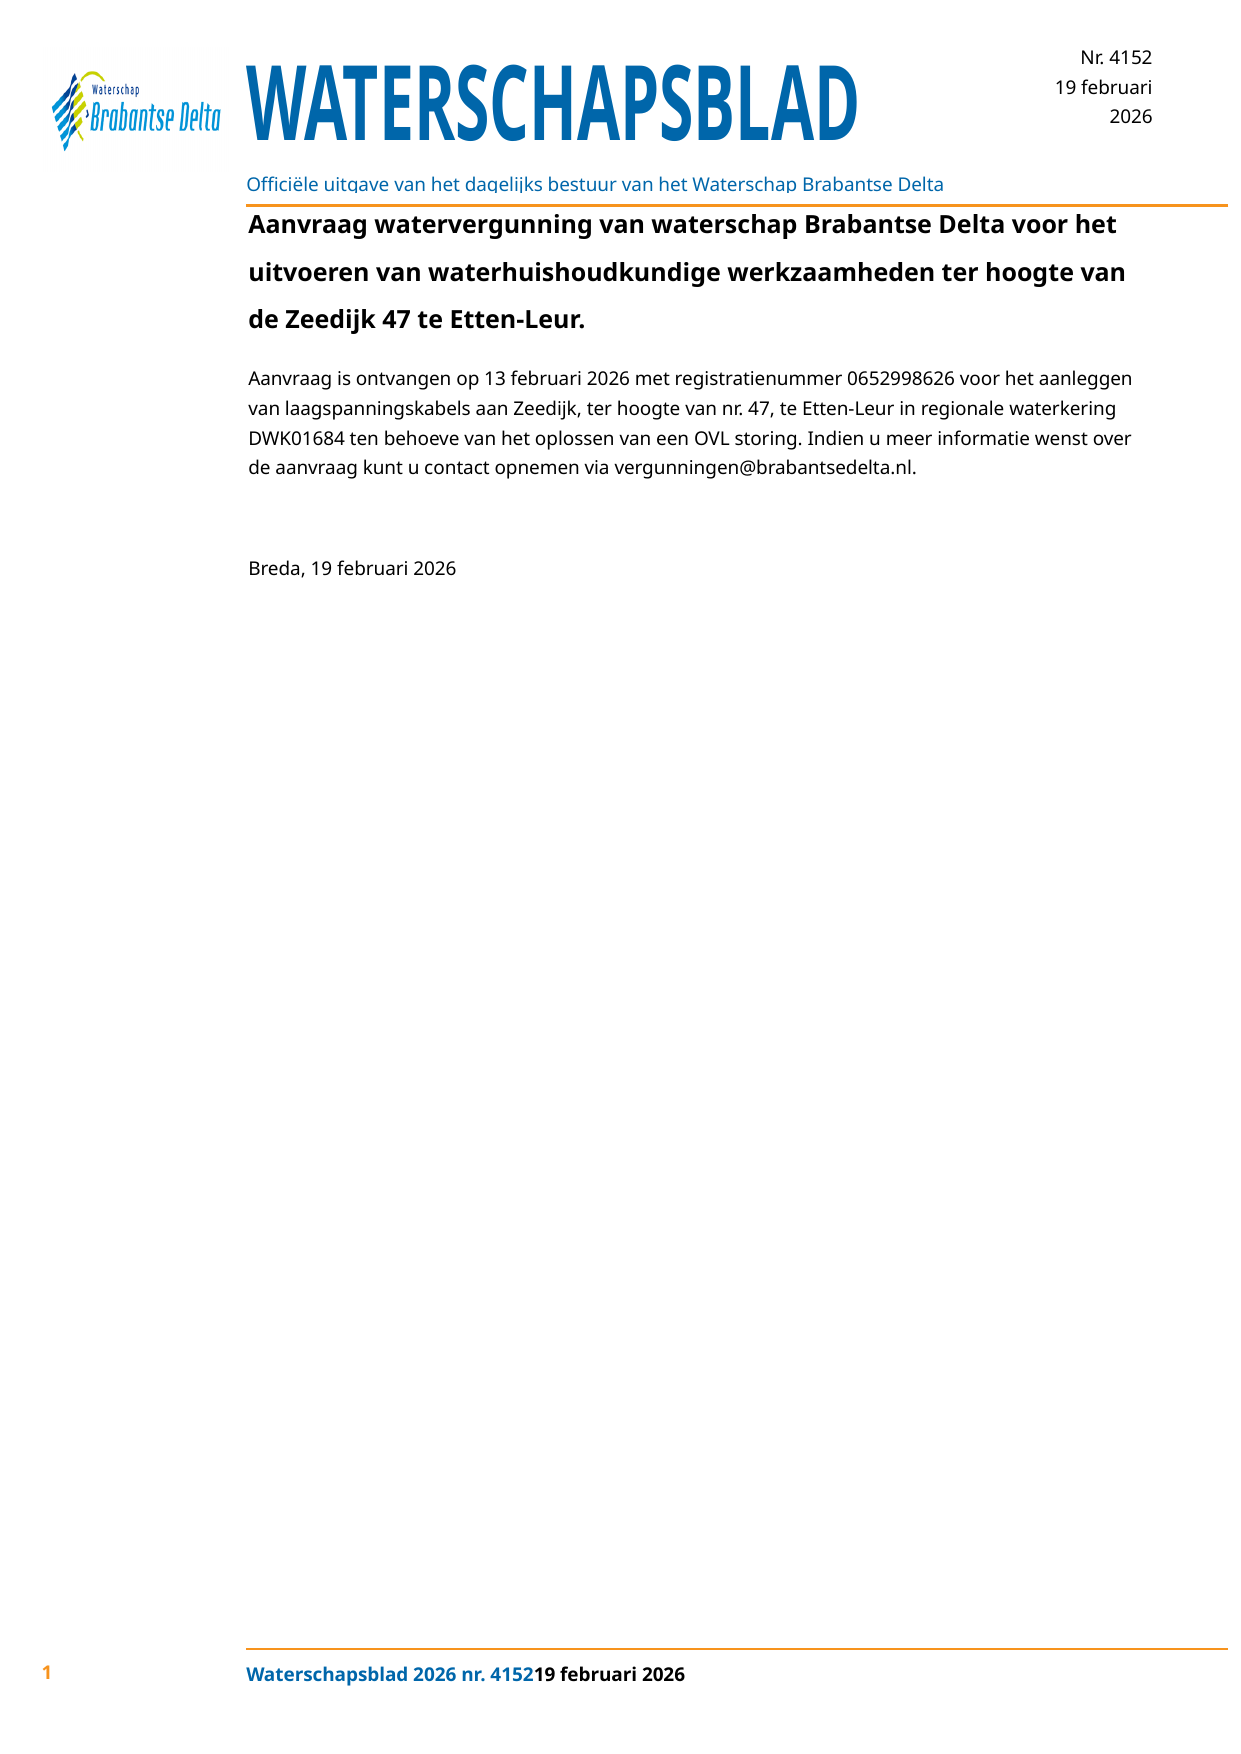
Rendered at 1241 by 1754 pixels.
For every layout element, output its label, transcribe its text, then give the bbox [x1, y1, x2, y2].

picture [41, 47, 231, 172]
text Aanvraag is ontvangen op 13 februari 2026 met registratienummer 0652998626 voor het aanleggen van laagspanningskabels aan Zeedijk, ter hoogte van nr. 47, te Etten-Leur in regionale waterkering DWK01684 ten behoeve van het oplossen van een OVL storing. Indien u meer informatie wenst over de aanvraag kunt u contact opnemen via vergunningen@brabantsedelta.nl. [248, 366, 1152, 480]
text Aanvraag watervergunning van waterschap Brabantse Delta voor het uitvoeren van waterhuishoudkundige werkzaamheden ter hoogte van de Zeedijk 47 te Etten-Leur. [248, 207, 1152, 336]
text Breda, 19 februari 2026 [248, 555, 1152, 581]
